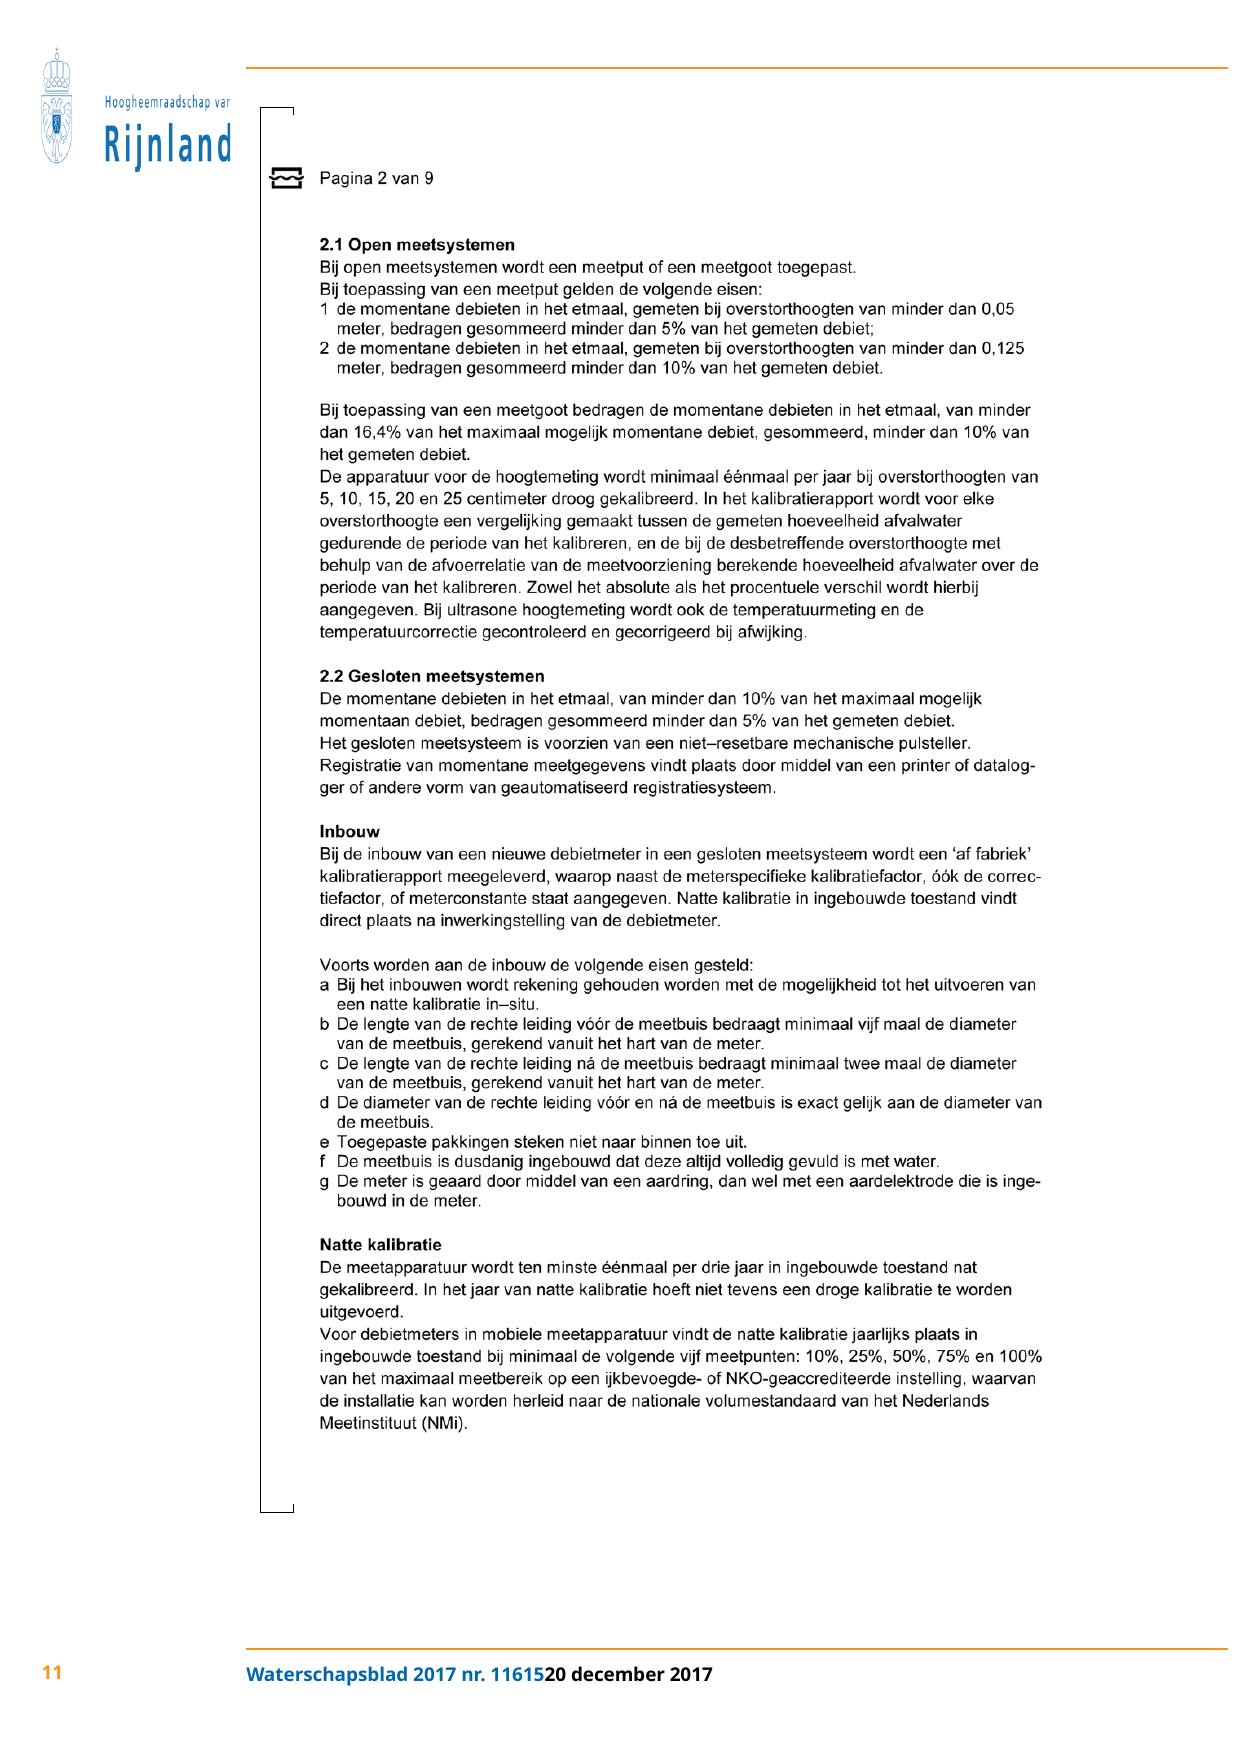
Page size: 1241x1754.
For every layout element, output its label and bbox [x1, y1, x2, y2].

picture [268, 115, 1083, 1504]
picture [41, 47, 231, 172]
